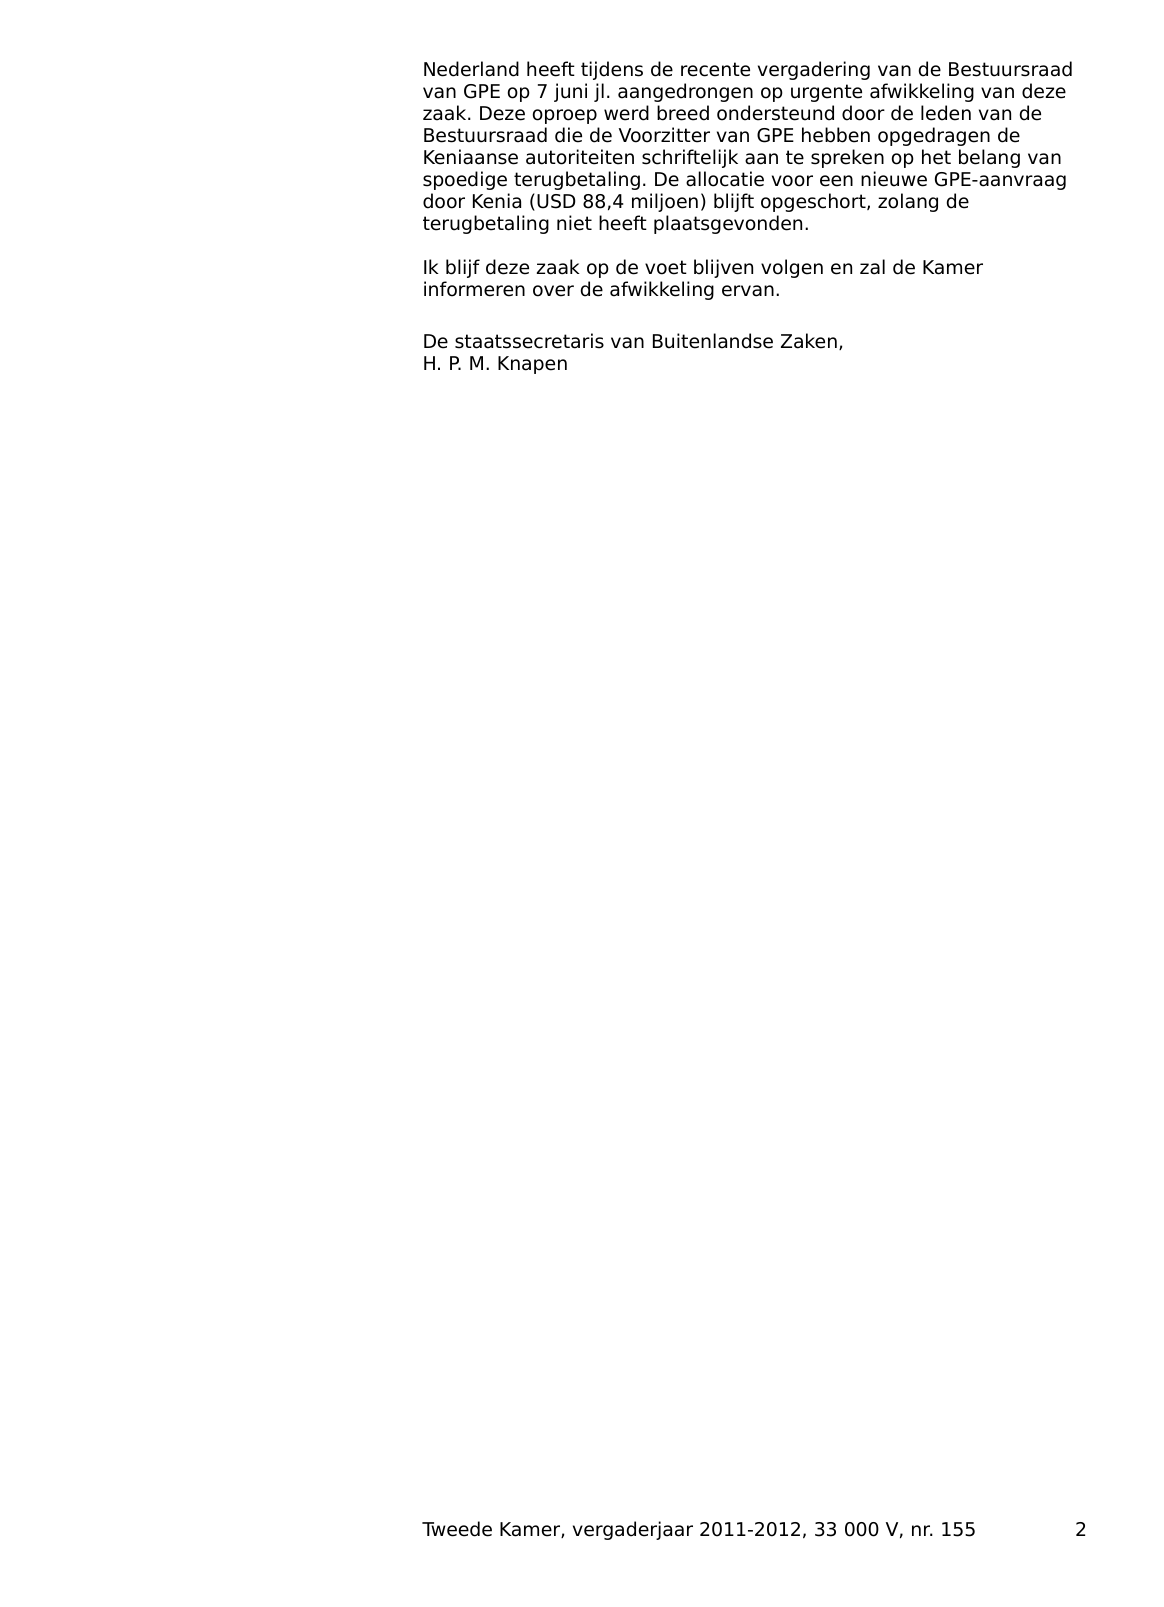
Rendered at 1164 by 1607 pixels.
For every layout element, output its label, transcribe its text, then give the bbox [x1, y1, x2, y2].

text De staatssecretaris van Buitenlandse Zaken, H. P. M. Knapen [422, 331, 1087, 375]
text Nederland heeft tijdens de recente vergadering van de Bestuursraad van GPE op 7 juni jl. aangedrongen op urgente afwikkeling van deze zaak. Deze oproep werd breed ondersteund door de leden van de Bestuursraad die de Voorzitter van GPE hebben opgedragen de Keniaanse autoriteiten schriftelijk aan te spreken op het belang van spoedige terugbetaling. De allocatie voor een nieuwe GPE-aanvraag door Kenia (USD 88,4 miljoen) blijft opgeschort, zolang de terugbetaling niet heeft plaatsgevonden. [422, 59, 1087, 235]
text Ik blijf deze zaak op de voet blijven volgen en zal de Kamer informeren over de afwikkeling ervan. [422, 257, 1087, 301]
